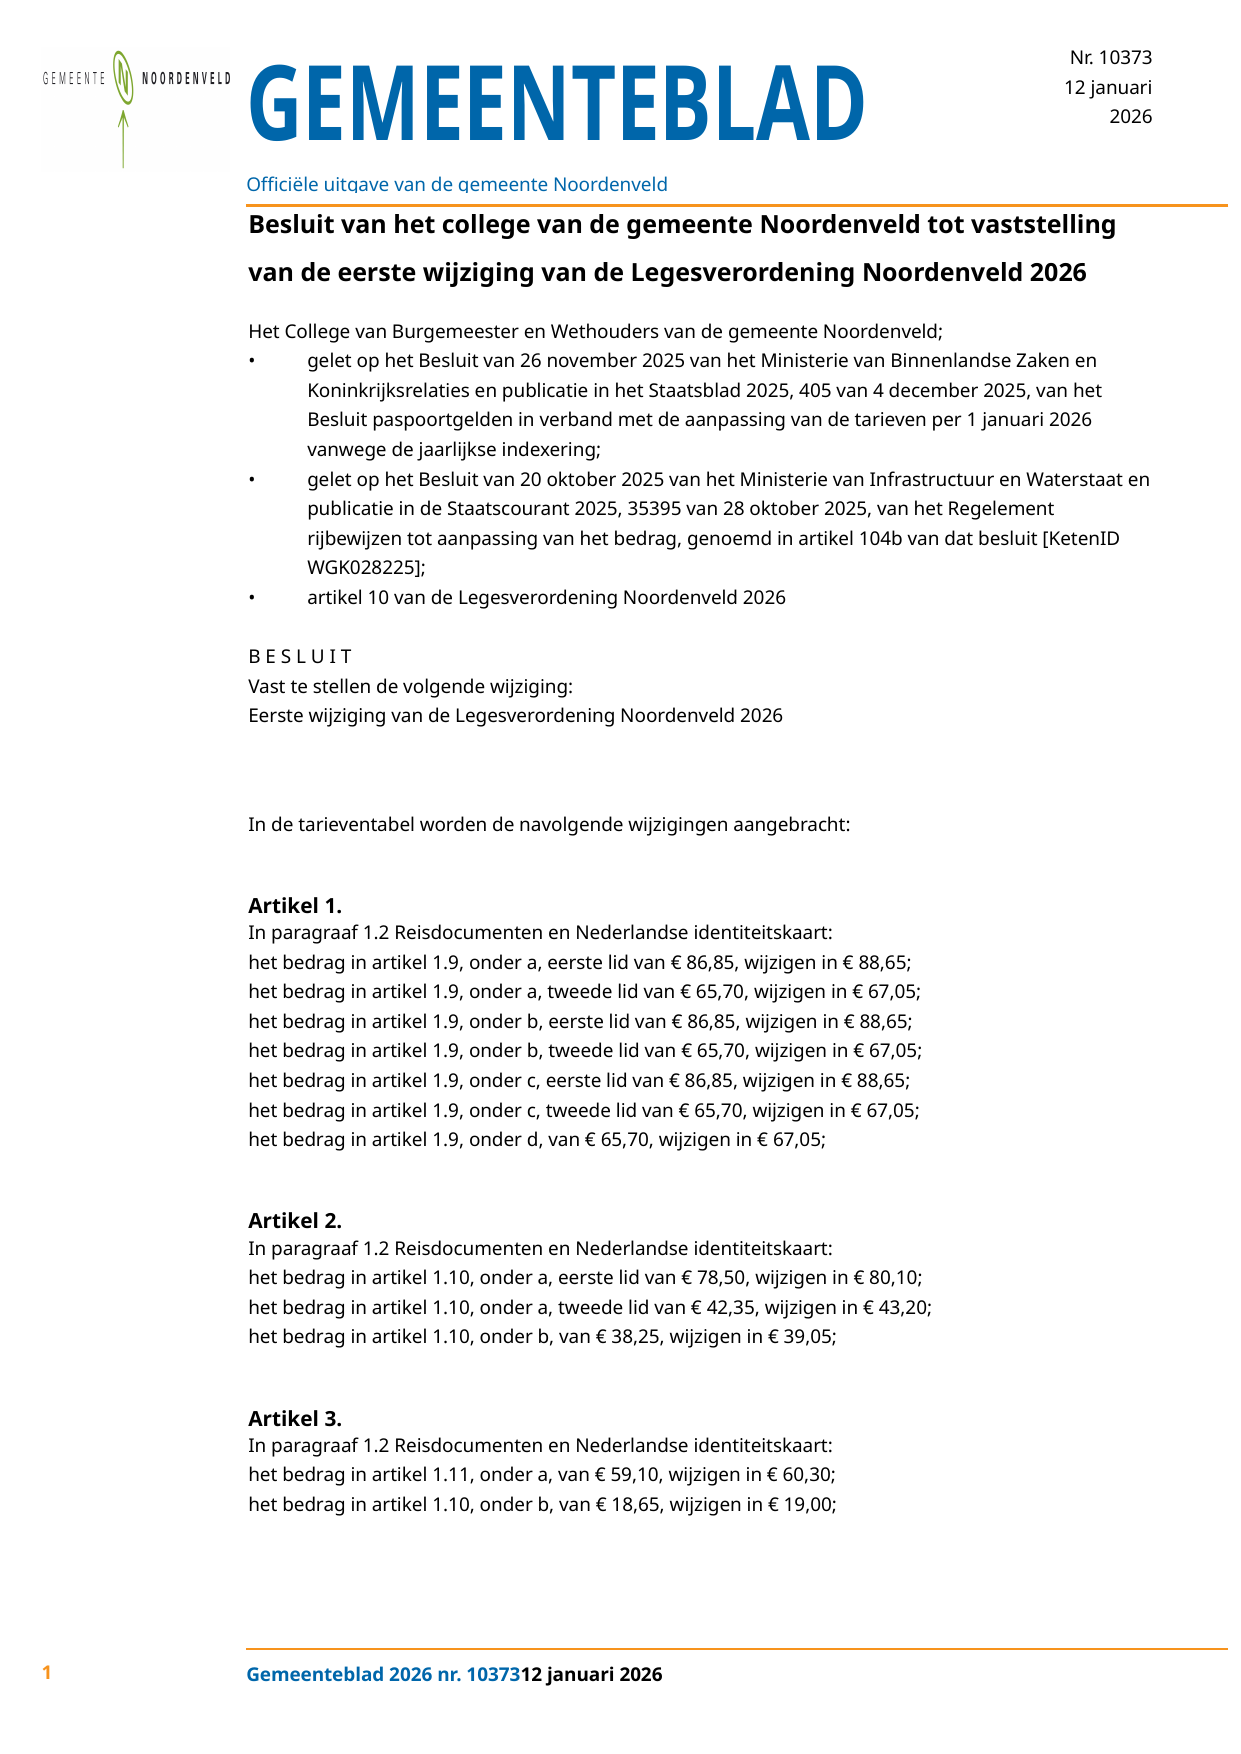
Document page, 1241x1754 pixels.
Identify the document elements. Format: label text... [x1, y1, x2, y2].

text Het College van Burgemeester en Wethouders van de gemeente Noordenveld; [248, 318, 1152, 344]
text het bedrag in artikel 1.9, onder a, eerste lid van € 86,85, wijzigen in € 88,65; [248, 949, 1152, 975]
text het bedrag in artikel 1.10, onder a, tweede lid van € 42,35, wijzigen in € 43,20; [248, 1294, 1152, 1320]
text het bedrag in artikel 1.10, onder b, van € 38,25, wijzigen in € 39,05; [248, 1324, 1152, 1349]
text Besluit van het college van de gemeente Noordenveld tot vaststelling van de eerste wijziging van de Legesverordening Noordenveld 2026 [248, 207, 1152, 288]
text B E S L U I T [248, 643, 1152, 669]
picture [41, 47, 231, 172]
text Artikel 3. [248, 1404, 1152, 1432]
text In paragraaf 1.2 Reisdocumenten en Nederlandse identiteitskaart: [248, 919, 1152, 945]
text Vast te stellen de volgende wijziging: [248, 673, 1152, 699]
text Eerste wijziging van de Legesverordening Noordenveld 2026 [248, 702, 1152, 728]
text het bedrag in artikel 1.9, onder d, van € 65,70, wijzigen in € 67,05; [248, 1126, 1152, 1152]
text In paragraaf 1.2 Reisdocumenten en Nederlandse identiteitskaart: [248, 1432, 1152, 1458]
text het bedrag in artikel 1.9, onder a, tweede lid van € 65,70, wijzigen in € 67,05; [248, 978, 1152, 1004]
text het bedrag in artikel 1.10, onder b, van € 18,65, wijzigen in € 19,00; [248, 1491, 1152, 1517]
text Artikel 1. [248, 891, 1152, 919]
text het bedrag in artikel 1.9, onder b, tweede lid van € 65,70, wijzigen in € 67,05; [248, 1038, 1152, 1063]
list gelet op het Besluit van 20 oktober 2025 van het Ministerie van Infrastructuur en Waterstaat en publicatie in de Staatscourant 2025, 35395 van 28 oktober 2025, van het Regelement rijbewijzen tot aanpassing van het bedrag, genoemd in artikel 104b van dat besluit [KetenID WGK028225]; [248, 466, 1152, 580]
text het bedrag in artikel 1.9, onder c, eerste lid van € 86,85, wijzigen in € 88,65; [248, 1067, 1152, 1093]
text Artikel 2. [248, 1206, 1152, 1235]
list artikel 10 van de Legesverordening Noordenveld 2026 [248, 584, 1152, 610]
text het bedrag in artikel 1.9, onder b, eerste lid van € 86,85, wijzigen in € 88,65; [248, 1008, 1152, 1034]
text In paragraaf 1.2 Reisdocumenten en Nederlandse identiteitskaart: [248, 1235, 1152, 1261]
text het bedrag in artikel 1.9, onder c, tweede lid van € 65,70, wijzigen in € 67,05; [248, 1097, 1152, 1123]
text In de tarieventabel worden de navolgende wijzigingen aangebracht: [248, 811, 1152, 837]
text het bedrag in artikel 1.10, onder a, eerste lid van € 78,50, wijzigen in € 80,10; [248, 1264, 1152, 1290]
list gelet op het Besluit van 26 november 2025 van het Ministerie van Binnenlandse Zaken en Koninkrijksrelaties en publicatie in het Staatsblad 2025, 405 van 4 december 2025, van het Besluit paspoortgelden in verband met de aanpassing van de tarieven per 1 januari 2026 vanwege de jaarlijkse indexering; [248, 347, 1152, 462]
text het bedrag in artikel 1.11, onder a, van € 59,10, wijzigen in € 60,30; [248, 1462, 1152, 1487]
